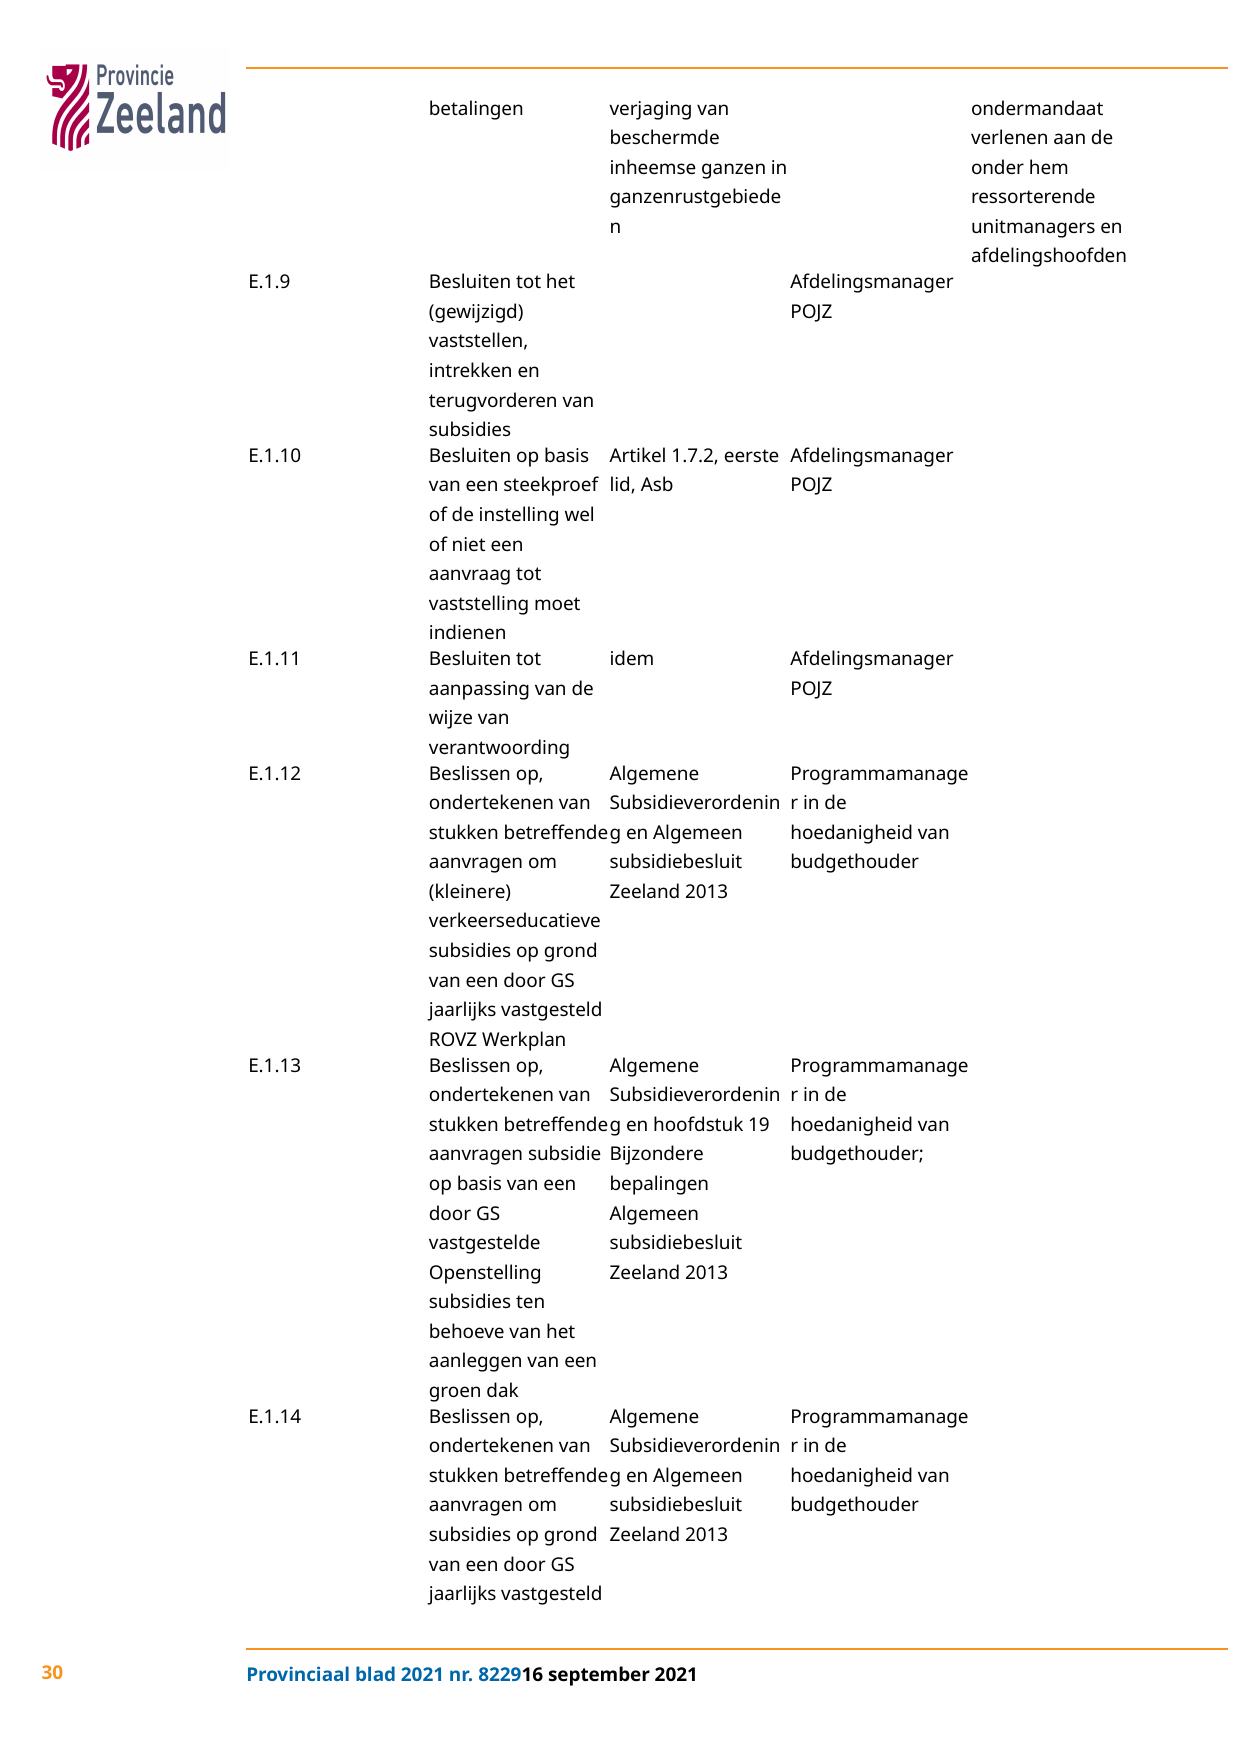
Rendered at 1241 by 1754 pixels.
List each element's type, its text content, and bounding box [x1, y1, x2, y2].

table_cell [971, 645, 1152, 760]
table_cell [971, 1403, 1152, 1606]
table_cell Artikel 1.7.2, eerste lid, Asb [609, 442, 790, 645]
table_cell E.1.9 [248, 269, 429, 442]
table_cell E.1.13 [248, 1052, 429, 1403]
table_cell E.1.12 [248, 760, 429, 1052]
table_cell Afdelingsmanager POJZ [790, 645, 971, 760]
table_cell Algemene Subsidieverordening en hoofdstuk 19 Bijzondere bepalingen Algemeen subsidiebesluit Zeeland 2013 [609, 1052, 790, 1403]
table_cell [971, 760, 1152, 1052]
table_cell Beslissen op, ondertekenen van stukken betreffende aanvragen subsidie op basis van een door GS vastgestelde Openstelling subsidies ten behoeve van het aanleggen van een groen dak [429, 1052, 609, 1403]
table_cell Algemene Subsidieverordening en Algemeen subsidiebesluit Zeeland 2013 [609, 760, 790, 1052]
table_cell Algemene Subsidieverordening en Algemeen subsidiebesluit Zeeland 2013 [609, 1403, 790, 1606]
table_cell E.1.10 [248, 442, 429, 645]
table_cell E.1.14 [248, 1403, 429, 1606]
table_cell Programmamanager in de hoedanigheid van budgethouder [790, 760, 971, 1052]
table_cell idem [609, 645, 790, 760]
table_cell Programmamanager in de hoedanigheid van budgethouder [790, 1403, 971, 1606]
table_cell ondermandaat verlenen aan de onder hem ressorterende unitmanagers en afdelingshoofden [971, 95, 1152, 268]
picture [41, 47, 231, 172]
table_cell Beslissen op, ondertekenen van stukken betreffende aanvragen om (kleinere) verkeerseducatieve subsidies op grond van een door GS jaarlijks vastgesteld ROVZ Werkplan [429, 760, 609, 1052]
table_cell [971, 1052, 1152, 1403]
table_cell Besluiten tot aanpassing van de wijze van verantwoording [429, 645, 609, 760]
table_cell Afdelingsmanager POJZ [790, 269, 971, 442]
table_cell Programmamanager in de hoedanigheid van budgethouder; [790, 1052, 971, 1403]
table_cell verjaging van beschermde inheemse ganzen in ganzenrustgebieden [609, 95, 790, 268]
table_cell Afdelingsmanager POJZ [790, 442, 971, 645]
table_cell E.1.11 [248, 645, 429, 760]
table_cell [971, 442, 1152, 645]
table_cell [609, 269, 790, 442]
table_cell [790, 95, 971, 268]
table_cell [248, 95, 429, 268]
table_cell betalingen [429, 95, 609, 268]
table_cell Besluiten op basis van een steekproef of de instelling wel of niet een aanvraag tot vaststelling moet indienen [429, 442, 609, 645]
table_cell Beslissen op, ondertekenen van stukken betreffende aanvragen om subsidies op grond van een door GS jaarlijks vastgesteld [429, 1403, 609, 1606]
table_cell Besluiten tot het (gewijzigd) vaststellen, intrekken en terugvorderen van subsidies [429, 269, 609, 442]
table_cell [971, 269, 1152, 442]
